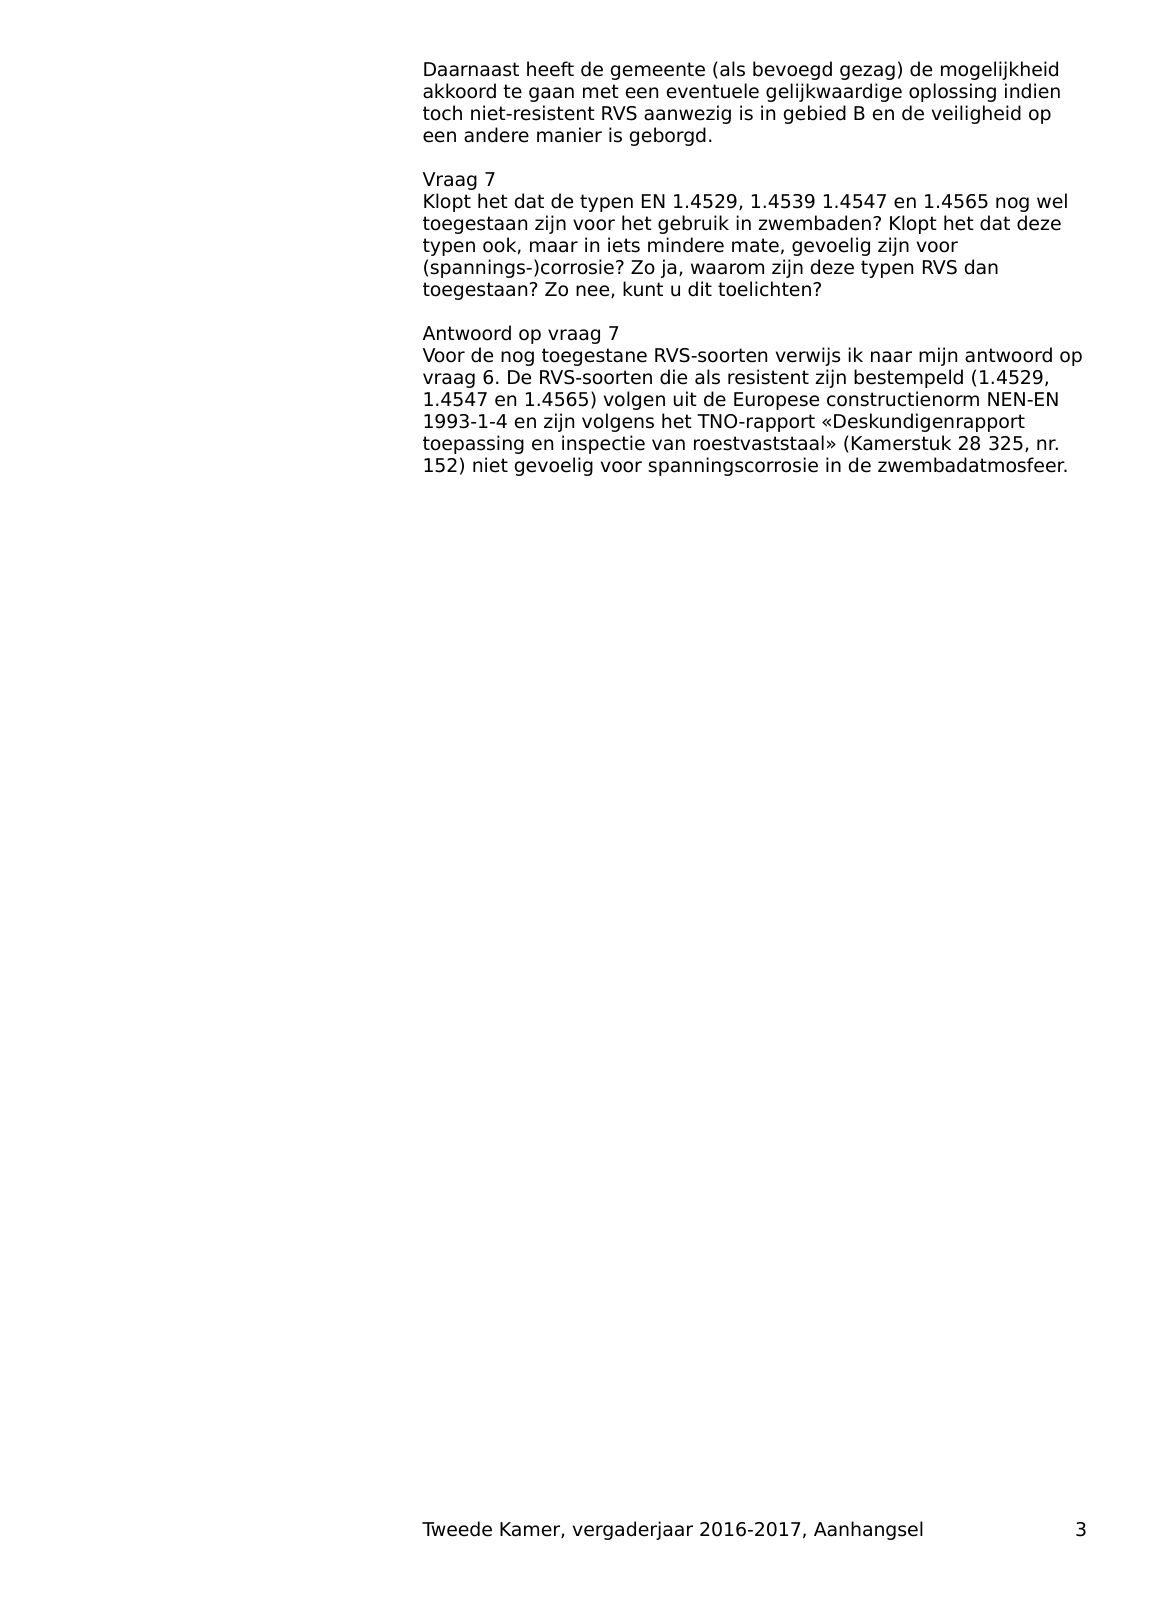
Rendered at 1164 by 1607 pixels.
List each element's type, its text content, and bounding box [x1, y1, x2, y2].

text Voor de nog toegestane RVS-soorten verwijs ik naar mijn antwoord op vraag 6. De RVS-soorten die als resistent zijn bestempeld (1.4529, 1.4547 en 1.4565) volgen uit de Europese constructienorm NEN-EN 1993-1-4 en zijn volgens het TNO-rapport «Deskundigenrapport toepassing en inspectie van roestvaststaal» (Kamerstuk 28 325, nr. 152) niet gevoelig voor spanningscorrosie in de zwembadatmosfeer. [422, 345, 1087, 477]
text Klopt het dat de typen EN 1.4529, 1.4539 1.4547 en 1.4565 nog wel toegestaan zijn voor het gebruik in zwembaden? Klopt het dat deze typen ook, maar in iets mindere mate, gevoelig zijn voor (spannings-)corrosie? Zo ja, waarom zijn deze typen RVS dan toegestaan? Zo nee, kunt u dit toelichten? [422, 191, 1087, 301]
text Vraag 7 [422, 169, 1087, 191]
text Daarnaast heeft de gemeente (als bevoegd gezag) de mogelijkheid akkoord te gaan met een eventuele gelijkwaardige oplossing indien toch niet-resistent RVS aanwezig is in gebied B en de veiligheid op een andere manier is geborgd. [422, 59, 1087, 147]
text Antwoord op vraag 7 [422, 323, 1087, 345]
